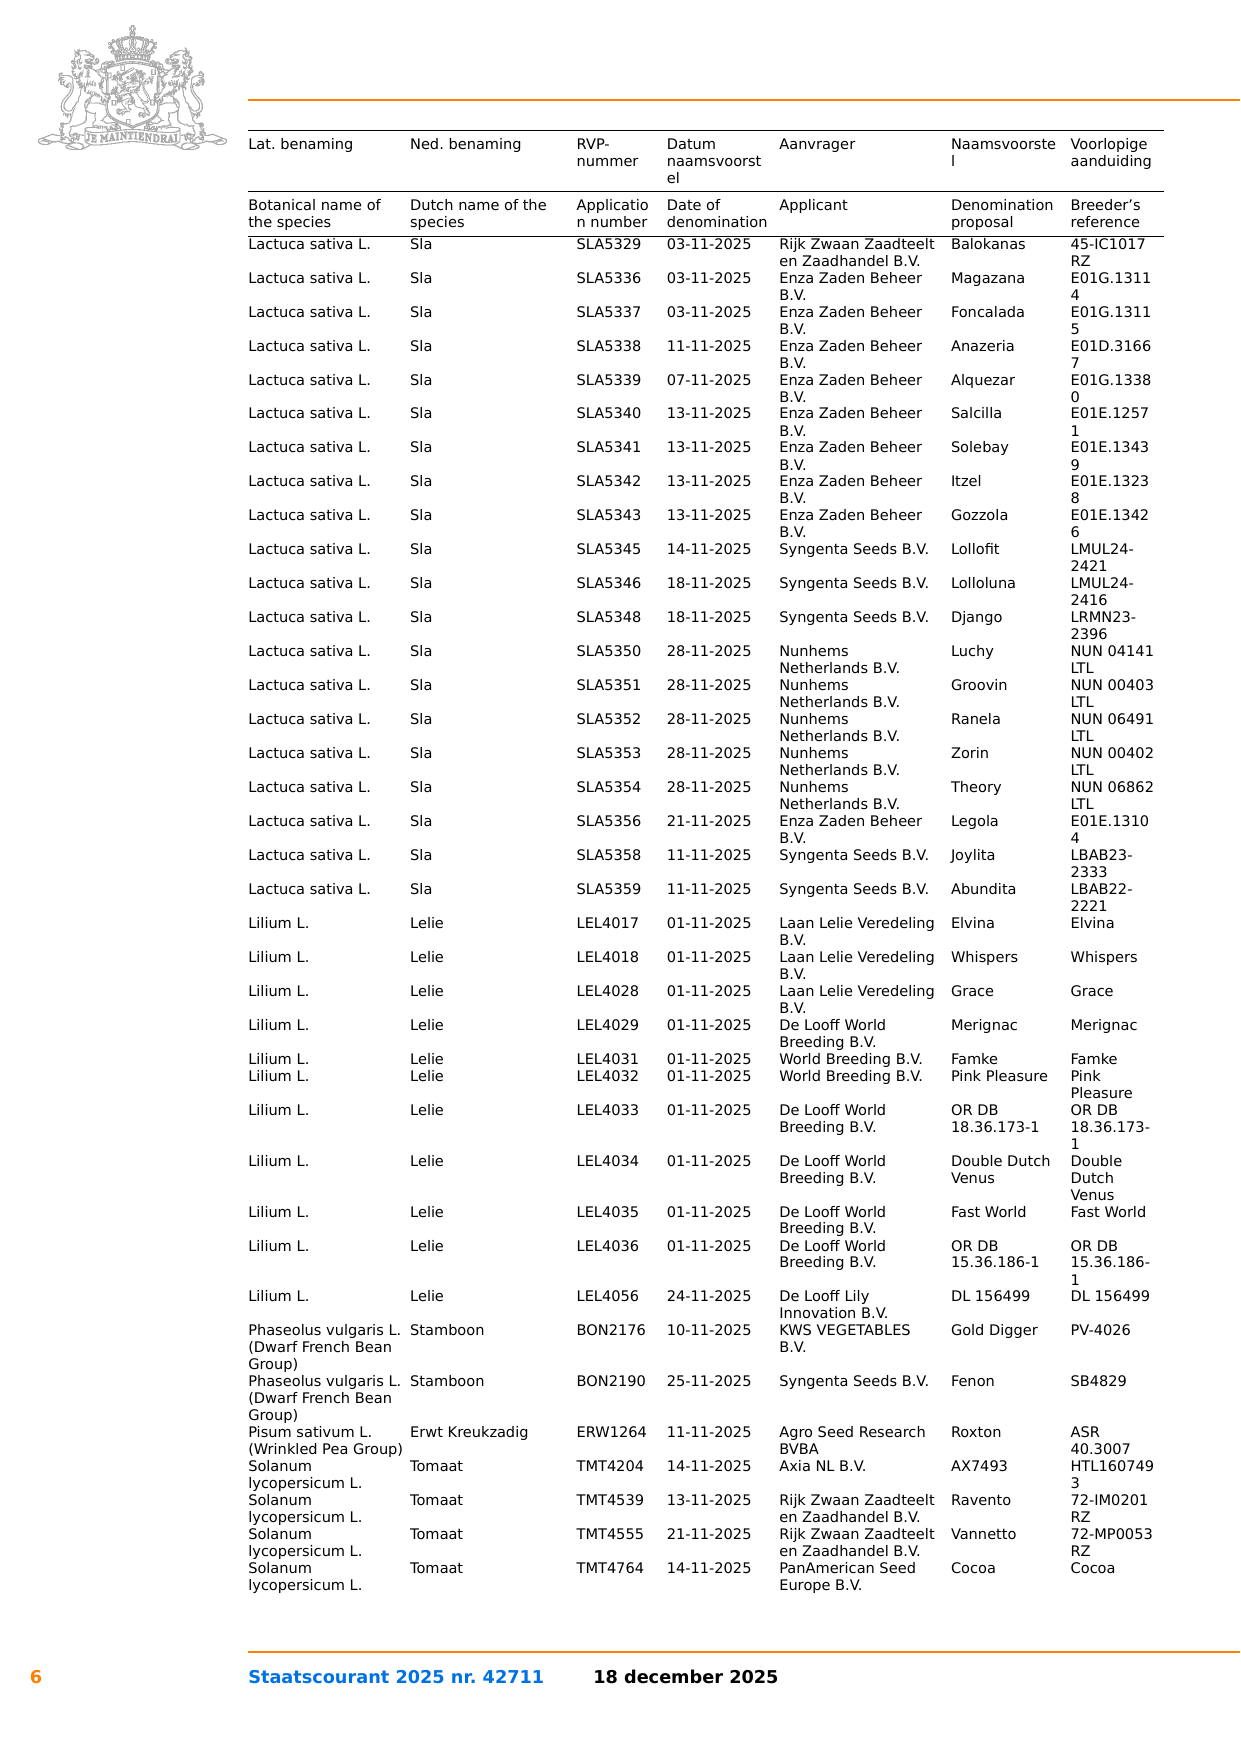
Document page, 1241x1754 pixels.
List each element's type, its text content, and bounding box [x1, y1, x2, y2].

table_cell Lactuca sativa L. [248, 677, 404, 711]
table_cell Grace [1065, 983, 1163, 1017]
table_cell Erwt Kreukzadig [404, 1424, 570, 1458]
table_cell Grace [945, 983, 1064, 1017]
table_cell Legola [945, 813, 1064, 847]
table_header Lat. benaming [248, 131, 404, 191]
table_cell HTL1607493 [1065, 1458, 1163, 1492]
table_cell NUN 06862 LTL [1065, 779, 1163, 813]
table_cell SLA5338 [570, 338, 661, 371]
table_cell Lactuca sativa L. [248, 609, 404, 643]
table_cell Lelie [404, 1204, 570, 1237]
table_cell Alquezar [945, 371, 1064, 405]
table_cell 03-11-2025 [661, 270, 773, 303]
table_cell Lactuca sativa L. [248, 237, 404, 269]
table_cell 10-11-2025 [661, 1322, 773, 1373]
table_cell 72-IM0201 RZ [1065, 1492, 1163, 1526]
table_cell 03-11-2025 [661, 304, 773, 337]
table_cell Sla [404, 779, 570, 813]
table_cell Nunhems Netherlands B.V. [773, 677, 945, 711]
table_cell 13-11-2025 [661, 405, 773, 439]
table_cell Lactuca sativa L. [248, 473, 404, 507]
table_cell Nunhems Netherlands B.V. [773, 711, 945, 745]
table_cell 01-11-2025 [661, 1051, 773, 1068]
picture [38, 25, 227, 150]
table_cell 01-11-2025 [661, 949, 773, 983]
table_cell Elvina [945, 915, 1064, 949]
table_cell 01-11-2025 [661, 915, 773, 949]
table_cell E01G.13380 [1065, 371, 1163, 405]
table_cell Sla [404, 473, 570, 507]
table_cell Lactuca sativa L. [248, 405, 404, 439]
table_cell SLA5354 [570, 779, 661, 813]
table_cell 01-11-2025 [661, 983, 773, 1017]
table_cell Botanical name of the species [248, 192, 404, 236]
table_cell Lilium L. [248, 1068, 404, 1102]
table_cell Zorin [945, 745, 1064, 779]
table_cell E01E.13426 [1065, 507, 1163, 541]
table_cell LEL4036 [570, 1238, 661, 1288]
table_cell SLA5341 [570, 439, 661, 473]
table_cell 11-11-2025 [661, 1424, 773, 1458]
table_cell PanAmerican Seed Europe B.V. [773, 1560, 945, 1594]
table_cell Elvina [1065, 915, 1163, 949]
table_cell LEL4033 [570, 1102, 661, 1152]
table_cell Enza Zaden Beheer B.V. [773, 507, 945, 541]
table_cell Whispers [1065, 949, 1163, 983]
table_cell De Looff Lily Innovation B.V. [773, 1288, 945, 1322]
table_cell Sla [404, 304, 570, 337]
table_cell Double Dutch Venus [1065, 1153, 1163, 1203]
table_cell 14-11-2025 [661, 1560, 773, 1594]
table_cell LEL4017 [570, 915, 661, 949]
table_cell Solanum lycopersicum L. [248, 1526, 404, 1560]
table_cell Syngenta Seeds B.V. [773, 609, 945, 643]
table_header Datum naamsvoorstel [661, 131, 773, 191]
table_cell Merignac [945, 1017, 1064, 1051]
table_cell Lilium L. [248, 1051, 404, 1068]
table_cell Sla [404, 405, 570, 439]
table_cell Cocoa [1065, 1560, 1163, 1594]
table_cell Lelie [404, 915, 570, 949]
table_cell Syngenta Seeds B.V. [773, 541, 945, 575]
table_cell TMT4555 [570, 1526, 661, 1560]
table_cell Enza Zaden Beheer B.V. [773, 304, 945, 337]
table_cell Axia NL B.V. [773, 1458, 945, 1492]
table_cell NUN 04141 LTL [1065, 643, 1163, 677]
table_cell OR DB 15.36.186-1 [1065, 1238, 1163, 1288]
table_cell SLA5358 [570, 847, 661, 881]
table_cell SLA5329 [570, 237, 661, 269]
table_cell SLA5350 [570, 643, 661, 677]
table_cell SLA5348 [570, 609, 661, 643]
table_cell Syngenta Seeds B.V. [773, 575, 945, 609]
table_cell Tomaat [404, 1492, 570, 1526]
table_cell LBAB23-2333 [1065, 847, 1163, 881]
table_cell Fenon [945, 1373, 1064, 1424]
table_cell Sla [404, 711, 570, 745]
table_cell Sla [404, 338, 570, 371]
table_cell Lollofit [945, 541, 1064, 575]
table_cell SLA5351 [570, 677, 661, 711]
table_cell LEL4028 [570, 983, 661, 1017]
table_cell World Breeding B.V. [773, 1051, 945, 1068]
table_cell SLA5343 [570, 507, 661, 541]
table_cell SLA5352 [570, 711, 661, 745]
table_cell Lelie [404, 1051, 570, 1068]
table_cell Lactuca sativa L. [248, 507, 404, 541]
table_cell Lilium L. [248, 915, 404, 949]
table_cell NUN 00403 LTL [1065, 677, 1163, 711]
table_cell SLA5359 [570, 881, 661, 915]
table_cell Solebay [945, 439, 1064, 473]
table_cell Gozzola [945, 507, 1064, 541]
table_cell Lactuca sativa L. [248, 711, 404, 745]
table_cell Famke [1065, 1051, 1163, 1068]
table_cell Vannetto [945, 1526, 1064, 1560]
table_cell SLA5356 [570, 813, 661, 847]
table_cell Stamboon [404, 1322, 570, 1373]
table_cell Syngenta Seeds B.V. [773, 1373, 945, 1424]
table_cell E01E.13238 [1065, 473, 1163, 507]
table_cell Cocoa [945, 1560, 1064, 1594]
table_cell LEL4032 [570, 1068, 661, 1102]
table_cell E01E.13439 [1065, 439, 1163, 473]
table_cell 11-11-2025 [661, 847, 773, 881]
table_cell Phaseolus vulgaris L. (Dwarf French Bean Group) [248, 1322, 404, 1373]
table_cell Lelie [404, 983, 570, 1017]
table_cell Salcilla [945, 405, 1064, 439]
table_cell Anazeria [945, 338, 1064, 371]
table_cell SB4829 [1065, 1373, 1163, 1424]
table_cell Sla [404, 813, 570, 847]
table_cell Phaseolus vulgaris L. (Dwarf French Bean Group) [248, 1373, 404, 1424]
table_cell Laan Lelie Veredeling B.V. [773, 915, 945, 949]
table_cell TMT4764 [570, 1560, 661, 1594]
table_cell LEL4034 [570, 1153, 661, 1203]
table_cell Groovin [945, 677, 1064, 711]
table_cell 01-11-2025 [661, 1204, 773, 1237]
table_cell Lactuca sativa L. [248, 847, 404, 881]
table_cell SLA5337 [570, 304, 661, 337]
table_cell LEL4035 [570, 1204, 661, 1237]
table_cell Sla [404, 881, 570, 915]
table_cell KWS VEGETABLES B.V. [773, 1322, 945, 1373]
table_cell Magazana [945, 270, 1064, 303]
table_cell Solanum lycopersicum L. [248, 1458, 404, 1492]
table_cell Lactuca sativa L. [248, 541, 404, 575]
table_cell 28-11-2025 [661, 745, 773, 779]
table_cell Nunhems Netherlands B.V. [773, 779, 945, 813]
table_cell Nunhems Netherlands B.V. [773, 643, 945, 677]
table_cell Enza Zaden Beheer B.V. [773, 473, 945, 507]
table_cell Enza Zaden Beheer B.V. [773, 813, 945, 847]
table_cell Lactuca sativa L. [248, 881, 404, 915]
table_cell SLA5346 [570, 575, 661, 609]
table_cell Tomaat [404, 1560, 570, 1594]
table_cell Lelie [404, 1068, 570, 1102]
table_cell BON2190 [570, 1373, 661, 1424]
table_cell Rijk Zwaan Zaadteelt en Zaadhandel B.V. [773, 1526, 945, 1560]
table_cell BON2176 [570, 1322, 661, 1373]
table_cell Syngenta Seeds B.V. [773, 881, 945, 915]
table_cell Solanum lycopersicum L. [248, 1560, 404, 1594]
table_cell 11-11-2025 [661, 881, 773, 915]
table_cell 01-11-2025 [661, 1068, 773, 1102]
table_cell Stamboon [404, 1373, 570, 1424]
table_cell Breeder’s reference [1065, 192, 1163, 236]
table_cell Denomination proposal [945, 192, 1064, 236]
table_cell AX7493 [945, 1458, 1064, 1492]
table_cell LBAB22-2221 [1065, 881, 1163, 915]
table_cell ASR 40.3007 [1065, 1424, 1163, 1458]
table_cell Lactuca sativa L. [248, 371, 404, 405]
table_cell Lilium L. [248, 1017, 404, 1051]
table_cell Solanum lycopersicum L. [248, 1492, 404, 1526]
table_cell Luchy [945, 643, 1064, 677]
table_cell LRMN23-2396 [1065, 609, 1163, 643]
table_cell Lactuca sativa L. [248, 643, 404, 677]
table_cell Joylita [945, 847, 1064, 881]
table_cell Sla [404, 575, 570, 609]
table_cell Sla [404, 237, 570, 269]
table_cell DL 156499 [1065, 1288, 1163, 1322]
table_cell Pink Pleasure [945, 1068, 1064, 1102]
table_cell Fast World [945, 1204, 1064, 1237]
table_cell Application number [570, 192, 661, 236]
table_cell 03-11-2025 [661, 237, 773, 269]
table_cell Fast World [1065, 1204, 1163, 1237]
table_cell LMUL24-2421 [1065, 541, 1163, 575]
table_cell NUN 00402 LTL [1065, 745, 1163, 779]
table_cell 01-11-2025 [661, 1102, 773, 1152]
table_cell Lilium L. [248, 1102, 404, 1152]
table_cell Lilium L. [248, 1288, 404, 1322]
table_cell SLA5340 [570, 405, 661, 439]
table_cell LMUL24-2416 [1065, 575, 1163, 609]
table_cell De Looff World Breeding B.V. [773, 1238, 945, 1288]
table_cell Laan Lelie Veredeling B.V. [773, 983, 945, 1017]
table_cell De Looff World Breeding B.V. [773, 1102, 945, 1152]
table_cell Lilium L. [248, 949, 404, 983]
table_cell De Looff World Breeding B.V. [773, 1153, 945, 1203]
table_cell World Breeding B.V. [773, 1068, 945, 1102]
table_cell Double Dutch Venus [945, 1153, 1064, 1203]
table_cell Lilium L. [248, 1238, 404, 1288]
table_cell 11-11-2025 [661, 338, 773, 371]
table_cell 13-11-2025 [661, 507, 773, 541]
table_cell 13-11-2025 [661, 439, 773, 473]
table_cell TMT4204 [570, 1458, 661, 1492]
table_cell Sla [404, 541, 570, 575]
table_cell 72-MP0053 RZ [1065, 1526, 1163, 1560]
table_cell Lactuca sativa L. [248, 779, 404, 813]
table_cell 24-11-2025 [661, 1288, 773, 1322]
table_cell Abundita [945, 881, 1064, 915]
table_cell Lactuca sativa L. [248, 304, 404, 337]
table_cell Agro Seed Research BVBA [773, 1424, 945, 1458]
table_cell NUN 06491 LTL [1065, 711, 1163, 745]
table_cell De Looff World Breeding B.V. [773, 1204, 945, 1237]
table_cell 28-11-2025 [661, 779, 773, 813]
table_header Ned. benaming [404, 131, 570, 191]
table_cell Sla [404, 745, 570, 779]
table_cell Lelie [404, 1017, 570, 1051]
table_cell 13-11-2025 [661, 1492, 773, 1526]
table_cell 21-11-2025 [661, 813, 773, 847]
table_cell Famke [945, 1051, 1064, 1068]
table_cell Sla [404, 643, 570, 677]
table_cell Enza Zaden Beheer B.V. [773, 405, 945, 439]
table_cell Ravento [945, 1492, 1064, 1526]
table_cell 14-11-2025 [661, 541, 773, 575]
table_cell SLA5336 [570, 270, 661, 303]
table_cell 21-11-2025 [661, 1526, 773, 1560]
table_cell Enza Zaden Beheer B.V. [773, 338, 945, 371]
table_cell Pisum sativum L. (Wrinkled Pea Group) [248, 1424, 404, 1458]
table_cell Enza Zaden Beheer B.V. [773, 371, 945, 405]
table_cell E01E.13104 [1065, 813, 1163, 847]
table_cell Lolloluna [945, 575, 1064, 609]
table_cell 28-11-2025 [661, 711, 773, 745]
table_cell Pink Pleasure [1065, 1068, 1163, 1102]
table_cell Whispers [945, 949, 1064, 983]
table_cell Sla [404, 270, 570, 303]
table_cell Roxton [945, 1424, 1064, 1458]
table_cell ERW1264 [570, 1424, 661, 1458]
table_cell 13-11-2025 [661, 473, 773, 507]
table_cell Lactuca sativa L. [248, 270, 404, 303]
table_cell Enza Zaden Beheer B.V. [773, 270, 945, 303]
table_cell OR DB 15.36.186-1 [945, 1238, 1064, 1288]
table_cell Rijk Zwaan Zaadteelt en Zaadhandel B.V. [773, 237, 945, 269]
table_cell SLA5345 [570, 541, 661, 575]
table_cell Tomaat [404, 1458, 570, 1492]
table_cell Lactuca sativa L. [248, 575, 404, 609]
table_cell Date of denomination [661, 192, 773, 236]
table_cell LEL4056 [570, 1288, 661, 1322]
table_cell Lactuca sativa L. [248, 745, 404, 779]
table_cell LEL4029 [570, 1017, 661, 1051]
table_cell Dutch name of the species [404, 192, 570, 236]
table_header RVP-nummer [570, 131, 661, 191]
table_cell TMT4539 [570, 1492, 661, 1526]
table_cell 18-11-2025 [661, 575, 773, 609]
table_cell Tomaat [404, 1526, 570, 1560]
table_cell E01G.13114 [1065, 270, 1163, 303]
table_cell DL 156499 [945, 1288, 1064, 1322]
table_cell Sla [404, 609, 570, 643]
table_cell Nunhems Netherlands B.V. [773, 745, 945, 779]
table_cell Lilium L. [248, 1204, 404, 1237]
table_cell PV-4026 [1065, 1322, 1163, 1373]
table_cell Lelie [404, 1102, 570, 1152]
table_cell Lelie [404, 1153, 570, 1203]
table_cell Sla [404, 439, 570, 473]
table_cell SLA5353 [570, 745, 661, 779]
table_cell Enza Zaden Beheer B.V. [773, 439, 945, 473]
table_cell OR DB 18.36.173-1 [945, 1102, 1064, 1152]
table_cell OR DB 18.36.173-1 [1065, 1102, 1163, 1152]
table_cell Merignac [1065, 1017, 1163, 1051]
table_cell Lactuca sativa L. [248, 813, 404, 847]
table_cell Rijk Zwaan Zaadteelt en Zaadhandel B.V. [773, 1492, 945, 1526]
table_cell LEL4031 [570, 1051, 661, 1068]
table_cell Foncalada [945, 304, 1064, 337]
table_header Aanvrager [773, 131, 945, 191]
table_cell SLA5339 [570, 371, 661, 405]
table_cell E01D.31667 [1065, 338, 1163, 371]
table_cell Gold Digger [945, 1322, 1064, 1373]
table_cell Lelie [404, 949, 570, 983]
table_cell 28-11-2025 [661, 677, 773, 711]
table_cell 01-11-2025 [661, 1238, 773, 1288]
table_cell Sla [404, 371, 570, 405]
table_cell 25-11-2025 [661, 1373, 773, 1424]
table_cell Lactuca sativa L. [248, 338, 404, 371]
table_header Naamsvoorstel [945, 131, 1064, 191]
table_cell Lelie [404, 1288, 570, 1322]
table_cell 45-IC1017 RZ [1065, 237, 1163, 269]
table_cell Syngenta Seeds B.V. [773, 847, 945, 881]
table_cell E01E.12571 [1065, 405, 1163, 439]
table_cell E01G.13115 [1065, 304, 1163, 337]
table_cell Sla [404, 847, 570, 881]
table_cell 14-11-2025 [661, 1458, 773, 1492]
table_header Voorlopige aanduiding [1065, 131, 1163, 191]
table_cell Ranela [945, 711, 1064, 745]
table_cell 28-11-2025 [661, 643, 773, 677]
table_cell 01-11-2025 [661, 1017, 773, 1051]
table_cell Sla [404, 677, 570, 711]
table_cell Applicant [773, 192, 945, 236]
table_cell 18-11-2025 [661, 609, 773, 643]
table_cell Laan Lelie Veredeling B.V. [773, 949, 945, 983]
table_cell 01-11-2025 [661, 1153, 773, 1203]
table_cell De Looff World Breeding B.V. [773, 1017, 945, 1051]
table_cell Sla [404, 507, 570, 541]
table_cell Lilium L. [248, 1153, 404, 1203]
table_cell LEL4018 [570, 949, 661, 983]
table_cell Lactuca sativa L. [248, 439, 404, 473]
table_cell Lilium L. [248, 983, 404, 1017]
table_cell Itzel [945, 473, 1064, 507]
table_cell 07-11-2025 [661, 371, 773, 405]
table_cell Theory [945, 779, 1064, 813]
table_cell Django [945, 609, 1064, 643]
table_cell Balokanas [945, 237, 1064, 269]
table_cell SLA5342 [570, 473, 661, 507]
table_cell Lelie [404, 1238, 570, 1288]
